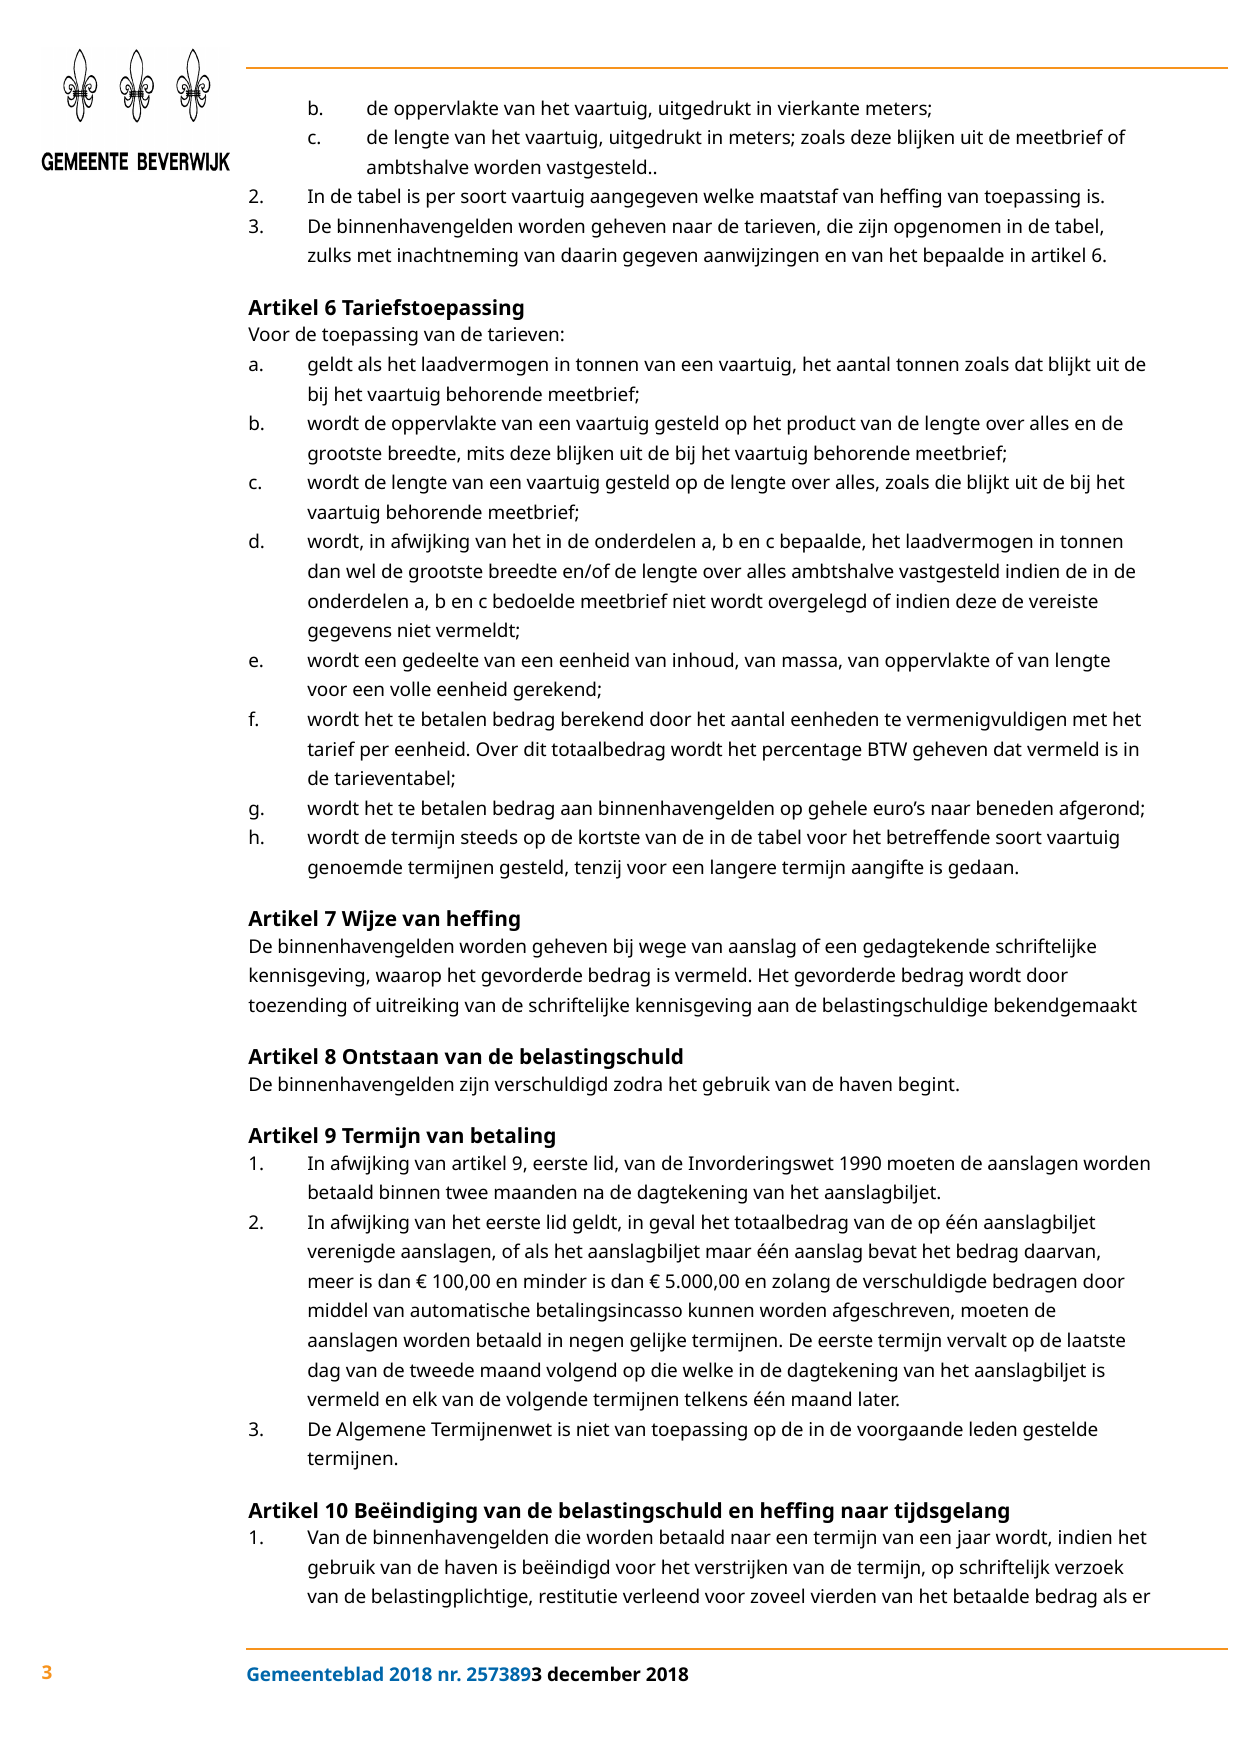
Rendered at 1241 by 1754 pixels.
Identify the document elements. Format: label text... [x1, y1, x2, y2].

text Artikel 8 Ontstaan van de belastingschuld [248, 1042, 1152, 1071]
text Voor de toepassing van de tarieven: [248, 322, 1152, 347]
text Artikel 9 Termijn van betaling [248, 1121, 1152, 1150]
list wordt de lengte van een vaartuig gesteld op de lengte over alles, zoals die blijkt uit de bij het vaartuig behorende meetbrief; [248, 469, 1152, 525]
list Van de binnenhavengelden die worden betaald naar een termijn van een jaar wordt, indien het gebruik van de haven is beëindigd voor het verstrijken van de termijn, op schriftelijk verzoek van de belastingplichtige, restitutie verleend voor zoveel vierden van het betaalde bedrag als er [248, 1524, 1152, 1609]
list geldt als het laadvermogen in tonnen van een vaartuig, het aantal tonnen zoals dat blijkt uit de bij het vaartuig behorende meetbrief; [248, 351, 1152, 406]
picture [41, 47, 231, 172]
list wordt het te betalen bedrag berekend door het aantal eenheden te vermenigvuldigen met het tarief per eenheid. Over dit totaalbedrag wordt het percentage BTW geheven dat vermeld is in de tarieventabel; [248, 706, 1152, 791]
list wordt een gedeelte van een eenheid van inhoud, van massa, van oppervlakte of van lengte voor een volle eenheid gerekend; [248, 647, 1152, 702]
list De binnenhavengelden worden geheven naar de tarieven, die zijn opgenomen in de tabel, zulks met inachtneming van daarin gegeven aanwijzingen en van het bepaalde in artikel 6. [248, 213, 1152, 268]
list wordt, in afwijking van het in de onderdelen a, b en c bepaalde, het laadvermogen in tonnen dan wel de grootste breedte en/of de lengte over alles ambtshalve vastgesteld indien de in de onderdelen a, b en c bedoelde meetbrief niet wordt overgelegd of indien deze de vereiste gegevens niet vermeldt; [248, 529, 1152, 643]
text De binnenhavengelden worden geheven bij wege van aanslag of een gedagtekende schriftelijke kennisgeving, waarop het gevorderde bedrag is vermeld. Het gevorderde bedrag wordt door toezending of uitreiking van de schriftelijke kennisgeving aan de belastingschuldige bekendgemaakt [248, 933, 1152, 1018]
list wordt het te betalen bedrag aan binnenhavengelden op gehele euro’s naar beneden afgerond; [248, 795, 1152, 821]
list wordt de oppervlakte van een vaartuig gesteld op het product van de lengte over alles en de grootste breedte, mits deze blijken uit de bij het vaartuig behorende meetbrief; [248, 410, 1152, 466]
list de lengte van het vaartuig, uitgedrukt in meters; zoals deze blijken uit de meetbrief of ambtshalve worden vastgesteld.. [307, 124, 1152, 180]
list wordt de termijn steeds op de kortste van de in de tabel voor het betreffende soort vaartuig genoemde termijnen gesteld, tenzij voor een langere termijn aangifte is gedaan. [248, 824, 1152, 880]
list In afwijking van het eerste lid geldt, in geval het totaalbedrag van de op één aanslagbiljet verenigde aanslagen, of als het aanslagbiljet maar één aanslag bevat het bedrag daarvan, meer is dan € 100,00 en minder is dan € 5.000,00 en zolang de verschuldigde bedragen door middel van automatische betalingsincasso kunnen worden afgeschreven, moeten de aanslagen worden betaald in negen gelijke termijnen. De eerste termijn vervalt op de laatste dag van de tweede maand volgend op die welke in de dagtekening van het aanslagbiljet is vermeld en elk van de volgende termijnen telkens één maand later. [248, 1209, 1152, 1412]
text De binnenhavengelden zijn verschuldigd zodra het gebruik van de haven begint. [248, 1071, 1152, 1097]
list In afwijking van artikel 9, eerste lid, van de Invorderingswet 1990 moeten de aanslagen worden betaald binnen twee maanden na de dagtekening van het aanslagbiljet. [248, 1150, 1152, 1205]
list de oppervlakte van het vaartuig, uitgedrukt in vierkante meters; [307, 95, 1152, 121]
text Artikel 7 Wijze van heffing [248, 904, 1152, 933]
text Artikel 6 Tariefstoepassing [248, 293, 1152, 322]
list In de tabel is per soort vaartuig aangegeven welke maatstaf van heffing van toepassing is. [248, 183, 1152, 209]
text Artikel 10 Beëindiging van de belastingschuld en heffing naar tijdsgelang [248, 1496, 1152, 1524]
list De Algemene Termijnenwet is niet van toepassing op de in de voorgaande leden gestelde termijnen. [248, 1416, 1152, 1471]
